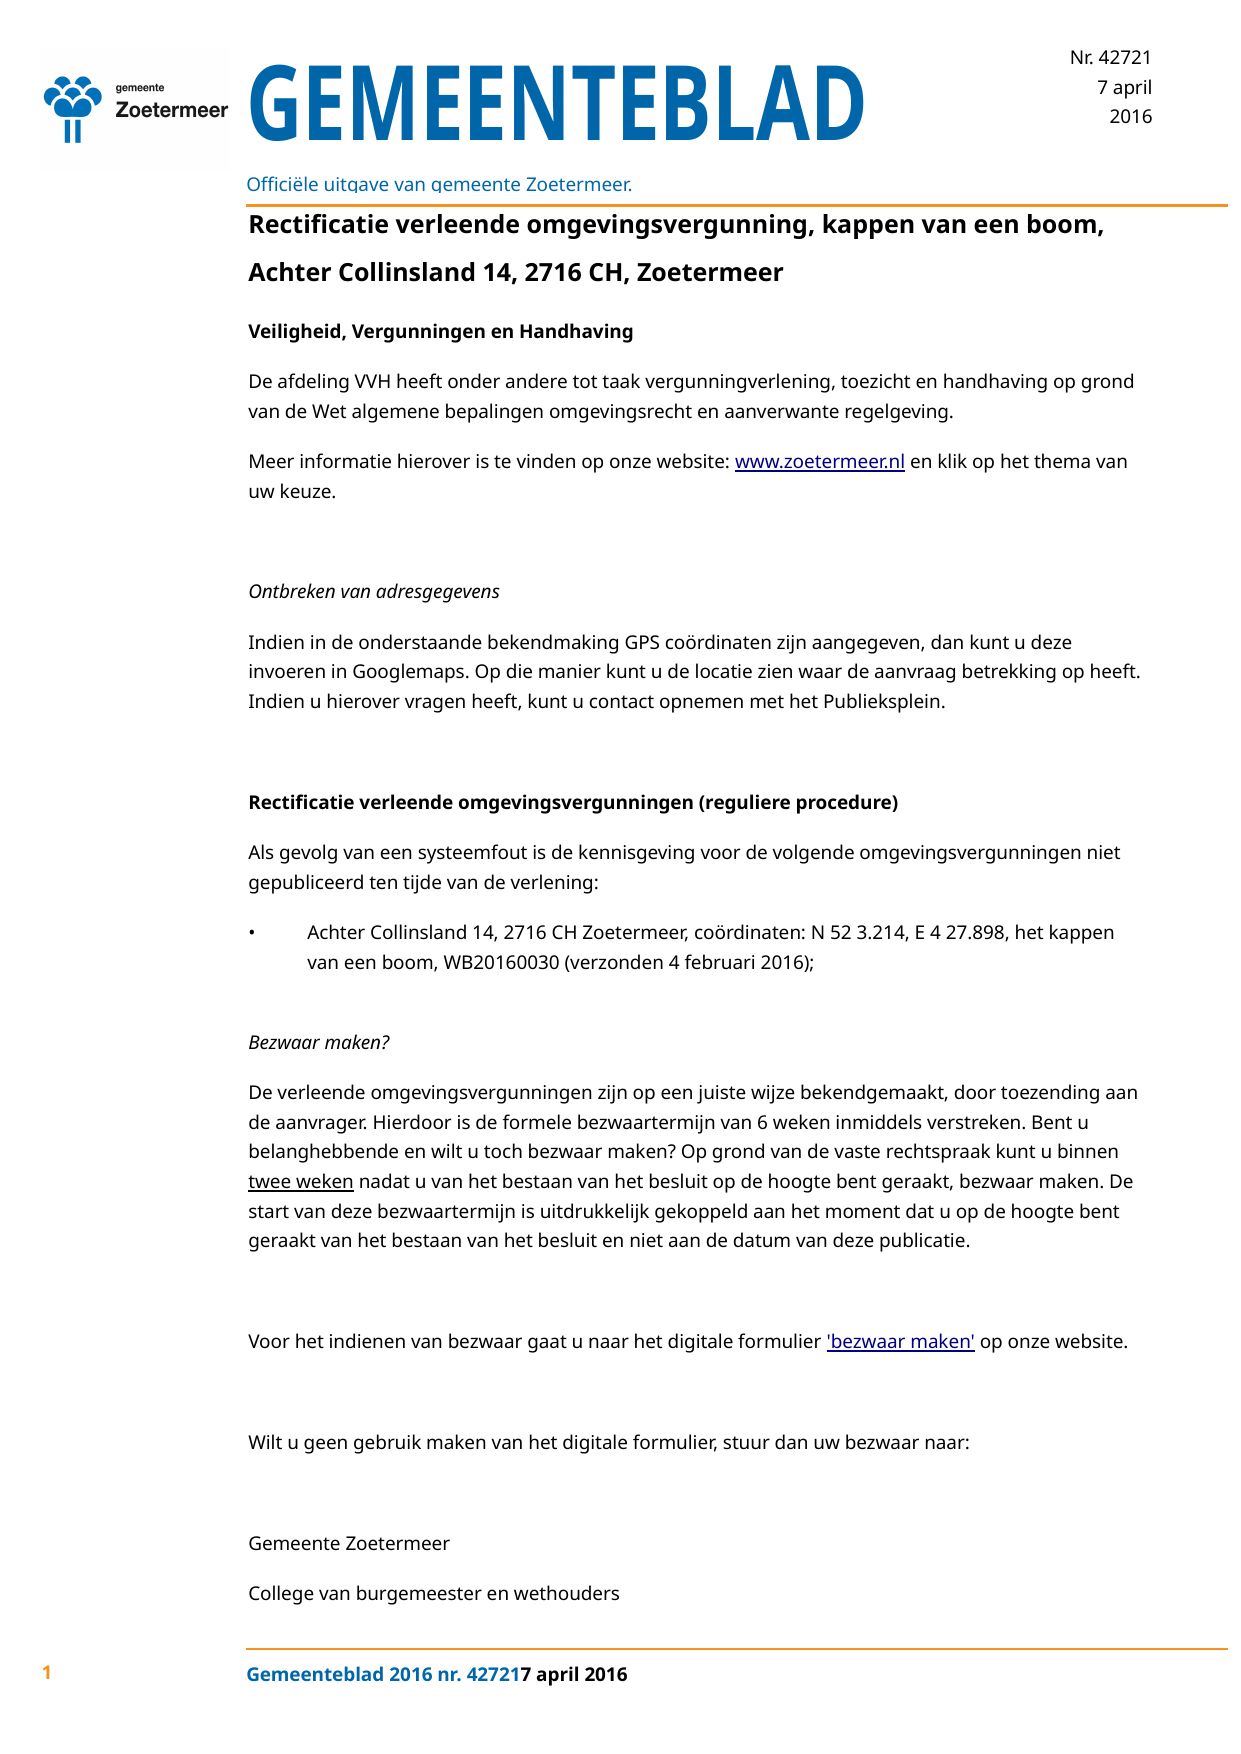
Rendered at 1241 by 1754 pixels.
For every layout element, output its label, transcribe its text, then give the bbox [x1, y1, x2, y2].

text Veiligheid, Vergunningen en Handhaving [248, 318, 1152, 344]
text Als gevolg van een systeemfout is de kennisgeving voor de volgende omgevingsvergunningen niet gepubliceerd ten tijde van de verlening: [248, 839, 1152, 895]
text De verleende omgevingsvergunningen zijn op een juiste wijze bekendgemaakt, door toezending aan de aanvrager. Hierdoor is de formele bezwaartermijn van 6 weken inmiddels verstreken. Bent u belanghebbende en wilt u toch bezwaar maken? Op grond van de vaste rechtspraak kunt u binnen twee weken nadat u van het bestaan van het besluit op de hoogte bent geraakt, bezwaar maken. De start van deze bezwaartermijn is uitdrukkelijk gekoppeld aan het moment dat u op de hoogte bent geraakt van het bestaan van het besluit en niet aan de datum van deze publicatie. [248, 1079, 1152, 1253]
text Indien in de onderstaande bekendmaking GPS coördinaten zijn aangegeven, dan kunt u deze invoeren in Googlemaps. Op die manier kunt u de locatie zien waar de aanvraag betrekking op heeft. Indien u hierover vragen heeft, kunt u contact opnemen met het Publieksplein. [248, 629, 1152, 714]
text Wilt u geen gebruik maken van het digitale formulier, stuur dan uw bezwaar naar: [248, 1429, 1152, 1455]
picture [41, 47, 231, 172]
text Gemeente Zoetermeer [248, 1530, 1152, 1556]
text Voor het indienen van bezwaar gaat u naar het digitale formulier 'bezwaar maken' op onze website. [248, 1328, 1152, 1354]
text Ontbreken van adresgegevens [248, 579, 1152, 604]
list Achter Collinsland 14, 2716 CH Zoetermeer, coördinaten: N 52 3.214, E 4 27.898, het kappen van een boom, WB20160030 (verzonden 4 februari 2016); [248, 919, 1152, 975]
text College van burgemeester en wethouders [248, 1580, 1152, 1606]
text Meer informatie hierover is te vinden op onze website: www.zoetermeer.nl en klik op het thema van uw keuze. [248, 448, 1152, 504]
text Rectificatie verleende omgevingsvergunning, kappen van een boom, Achter Collinsland 14, 2716 CH, Zoetermeer [248, 207, 1152, 288]
text Rectificatie verleende omgevingsvergunningen (reguliere procedure) [248, 789, 1152, 815]
text De afdeling VVH heeft onder andere tot taak vergunningverlening, toezicht en handhaving op grond van de Wet algemene bepalingen omgevingsrecht en aanverwante regelgeving. [248, 368, 1152, 424]
text Bezwaar maken? [248, 1029, 1152, 1055]
